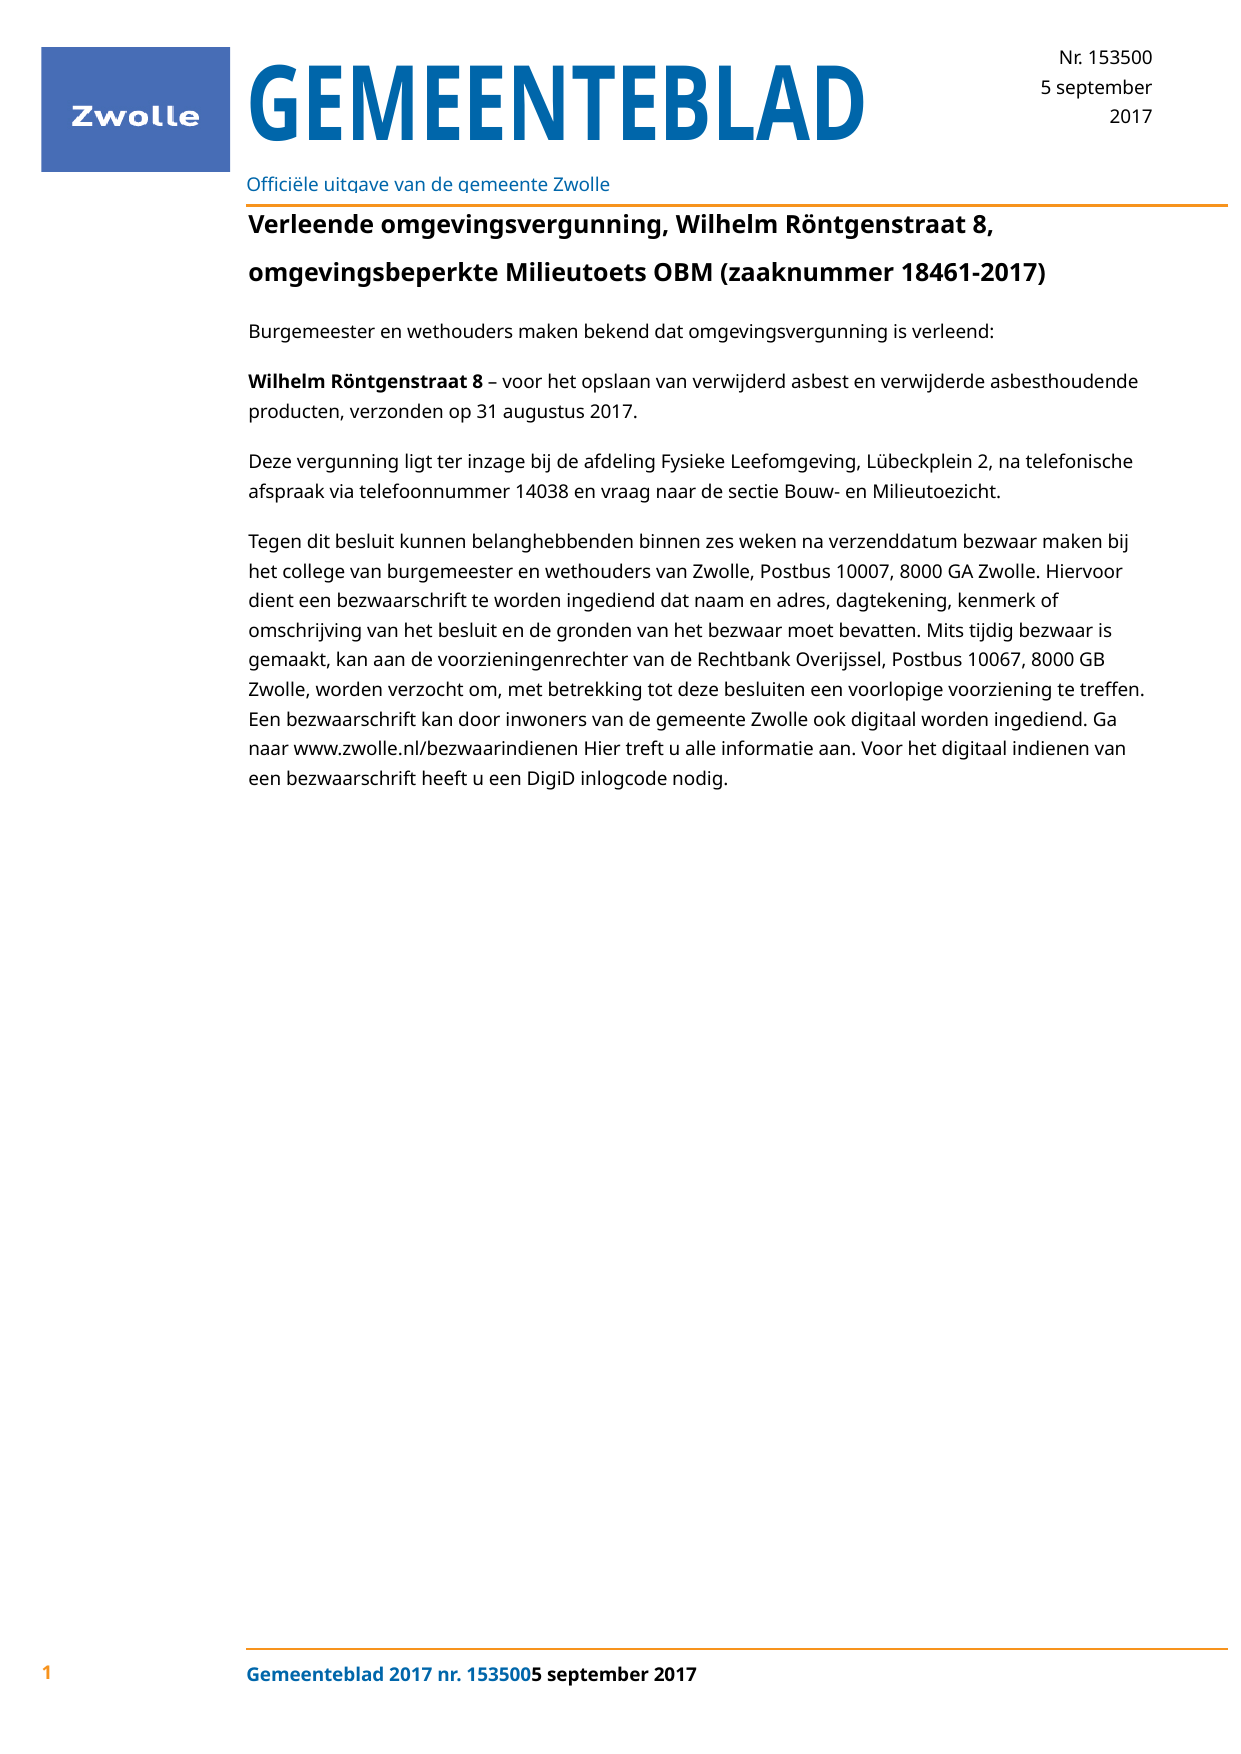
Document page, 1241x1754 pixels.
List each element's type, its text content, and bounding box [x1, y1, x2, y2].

text Verleende omgevingsvergunning, Wilhelm Röntgenstraat 8, omgevingsbeperkte Milieutoets OBM (zaaknummer 18461-2017) [248, 207, 1152, 288]
picture [41, 47, 231, 172]
text Deze vergunning ligt ter inzage bij de afdeling Fysieke Leefomgeving, Lübeckplein 2, na telefonische afspraak via telefoonnummer 14038 en vraag naar de sectie Bouw- en Milieutoezicht. [248, 448, 1152, 504]
text Tegen dit besluit kunnen belanghebbenden binnen zes weken na verzenddatum bezwaar maken bij het college van burgemeester en wethouders van Zwolle, Postbus 10007, 8000 GA Zwolle. Hiervoor dient een bezwaarschrift te worden ingediend dat naam en adres, dagtekening, kenmerk of omschrijving van het besluit en de gronden van het bezwaar moet bevatten. Mits tijdig bezwaar is gemaakt, kan aan de voorzieningenrechter van de Rechtbank Overijssel, Postbus 10067, 8000 GB Zwolle, worden verzocht om, met betrekking tot deze besluiten een voorlopige voorziening te treffen. Een bezwaarschrift kan door inwoners van de gemeente Zwolle ook digitaal worden ingediend. Ga naar www.zwolle.nl/bezwaarindienen Hier treft u alle informatie aan. Voor het digitaal indienen van een bezwaarschrift heeft u een DigiD inlogcode nodig. [248, 528, 1152, 791]
text Wilhelm Röntgenstraat 8 – voor het opslaan van verwijderd asbest en verwijderde asbesthoudende producten, verzonden op 31 augustus 2017. [248, 368, 1152, 424]
text Burgemeester en wethouders maken bekend dat omgevingsvergunning is verleend: [248, 318, 1152, 344]
